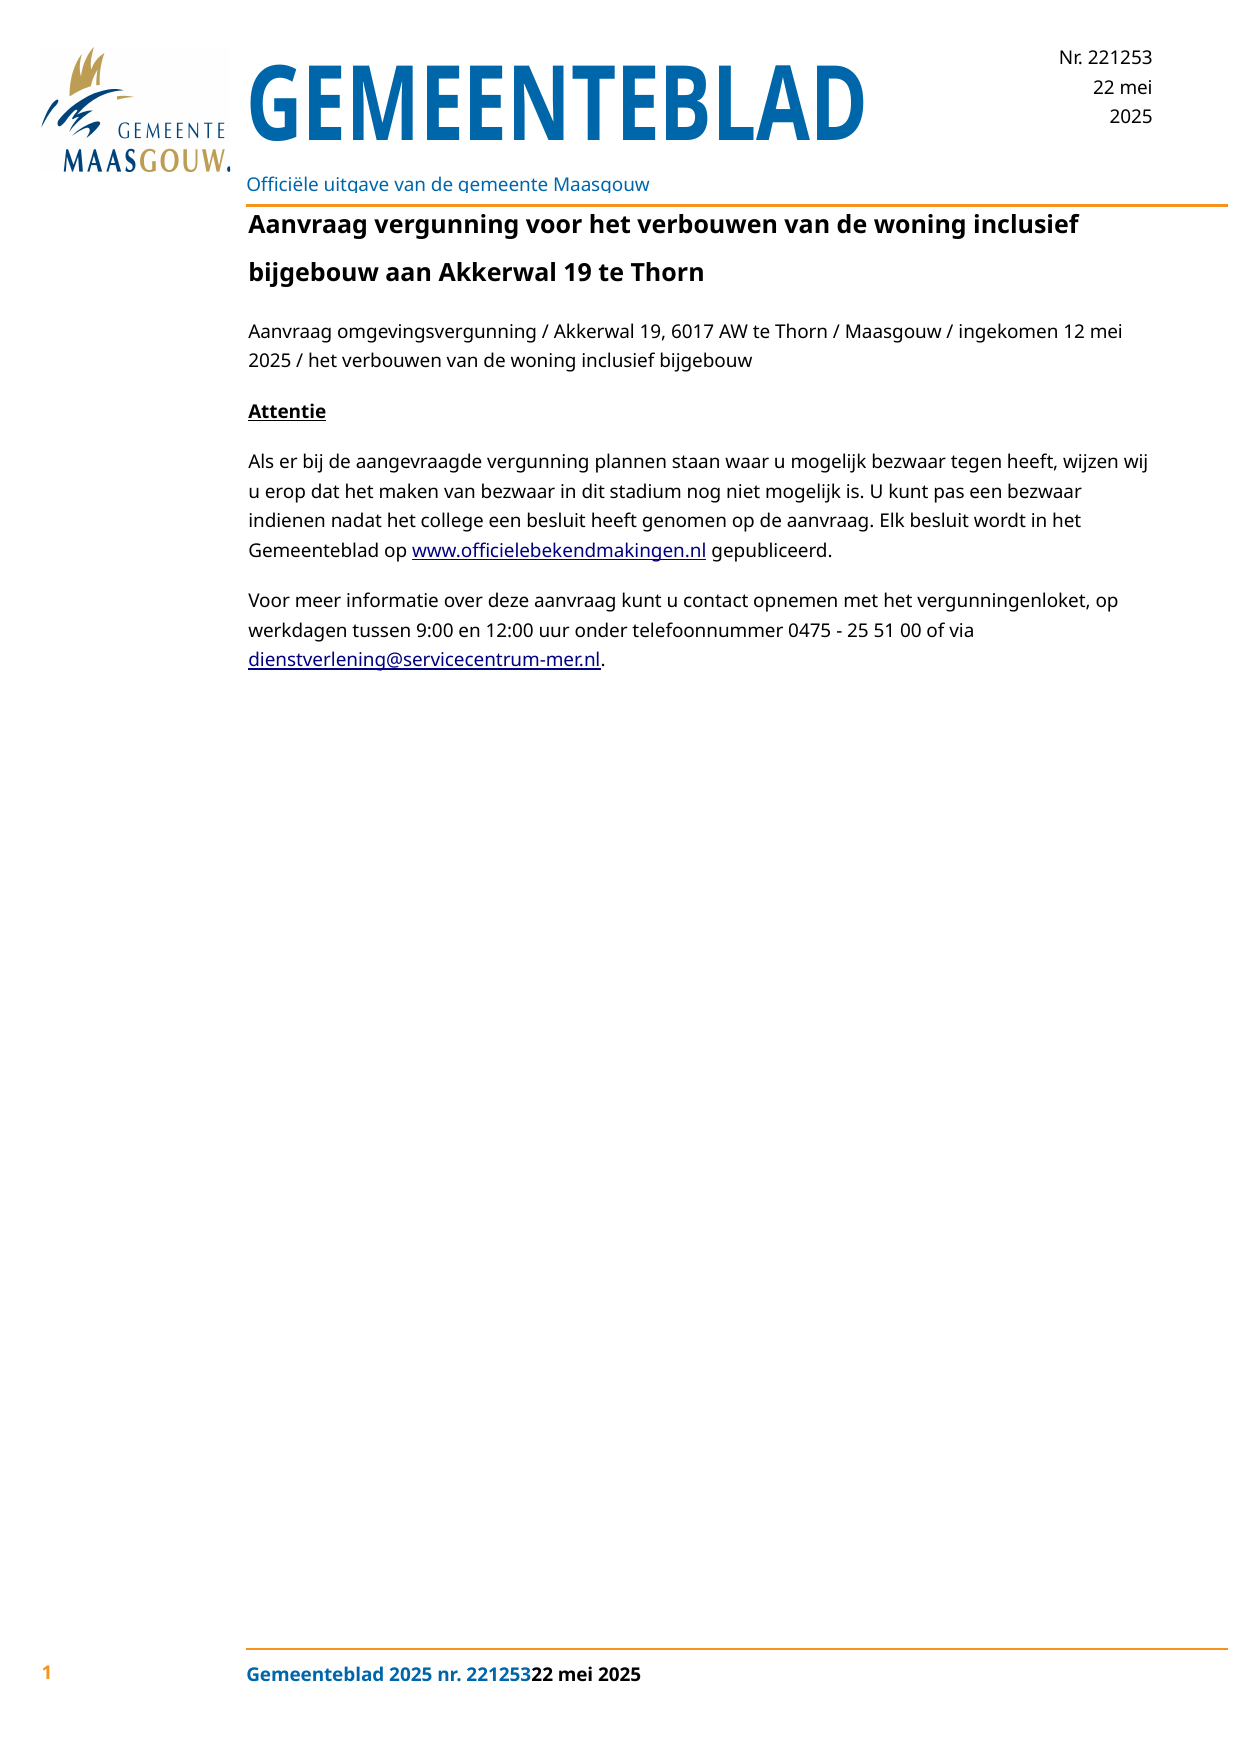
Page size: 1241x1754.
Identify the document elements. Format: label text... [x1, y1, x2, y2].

text Voor meer informatie over deze aanvraag kunt u contact opnemen met het vergunningenloket, op werkdagen tussen 9:00 en 12:00 uur onder telefoonnummer 0475 - 25 51 00 of via dienstverlening@servicecentrum-mer.nl. [248, 587, 1152, 672]
text Aanvraag omgevingsvergunning / Akkerwal 19, 6017 AW te Thorn / Maasgouw / ingekomen 12 mei 2025 / het verbouwen van de woning inclusief bijgebouw [248, 318, 1152, 373]
text Aanvraag vergunning voor het verbouwen van de woning inclusief bijgebouw aan Akkerwal 19 te Thorn [248, 207, 1152, 288]
text Attentie [248, 398, 1152, 424]
text Als er bij de aangevraagde vergunning plannen staan waar u mogelijk bezwaar tegen heeft, wijzen wij u erop dat het maken van bezwaar in dit stadium nog niet mogelijk is. U kunt pas een bezwaar indienen nadat het college een besluit heeft genomen op de aanvraag. Elk besluit wordt in het Gemeenteblad op www.officielebekendmakingen.nl gepubliceerd. [248, 448, 1152, 563]
picture [41, 47, 231, 172]
